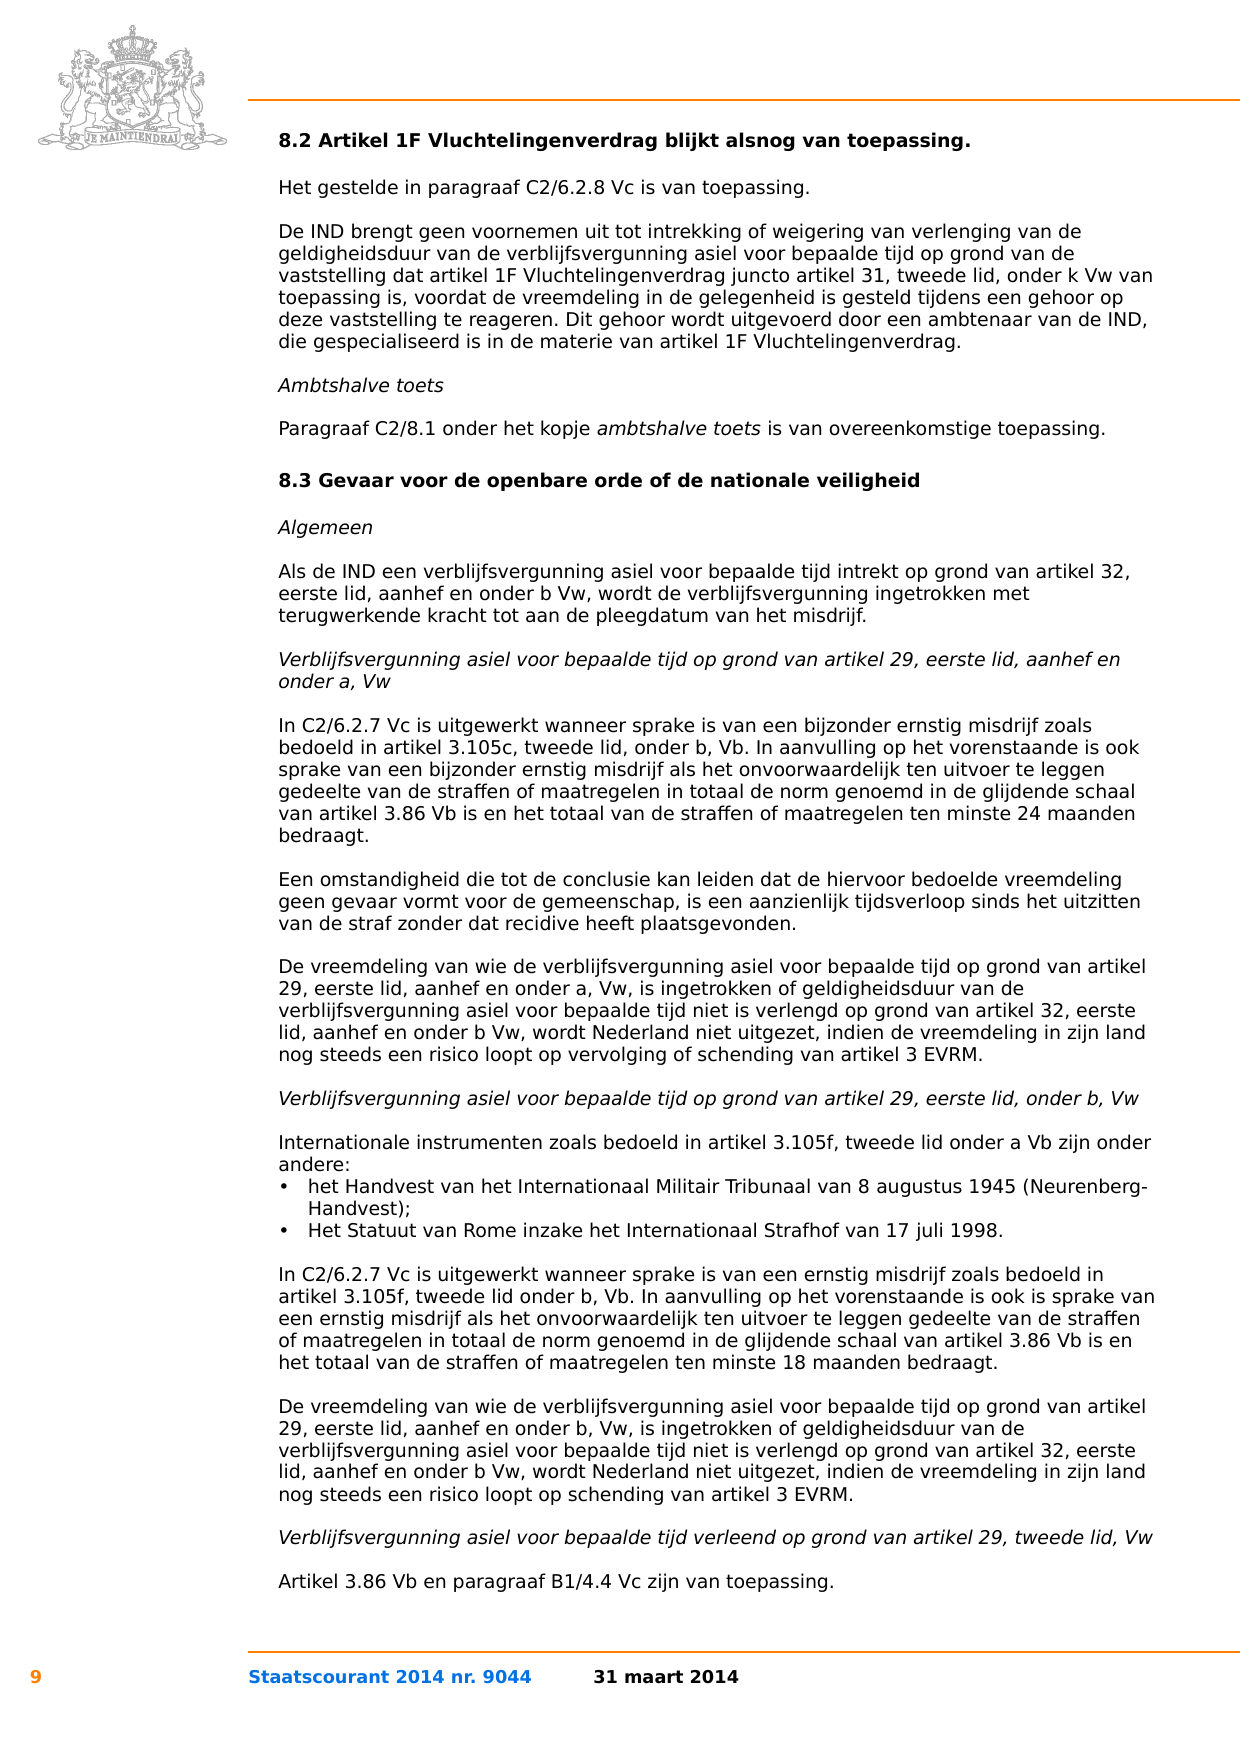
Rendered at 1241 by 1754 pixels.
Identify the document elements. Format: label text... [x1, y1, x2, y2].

text Het gestelde in paragraaf C2/6.2.8 Vc is van toepassing. [278, 177, 1163, 199]
text Een omstandigheid die tot de conclusie kan leiden dat de hiervoor bedoelde vreemdeling geen gevaar vormt voor de gemeenschap, is een aanzienlijk tijdsverloop sinds het uitzitten van de straf zonder dat recidive heeft plaatsgevonden. [278, 868, 1163, 934]
text In C2/6.2.7 Vc is uitgewerkt wanneer sprake is van een bijzonder ernstig misdrijf zoals bedoeld in artikel 3.105c, tweede lid, onder b, Vb. In aanvulling op het vorenstaande is ook sprake van een bijzonder ernstig misdrijf als het onvoorwaardelijk ten uitvoer te leggen gedeelte van de straffen of maatregelen in totaal de norm genoemd in de glijdende schaal van artikel 3.86 Vb is en het totaal van de straffen of maatregelen ten minste 24 maanden bedraagt. [278, 715, 1163, 847]
text Artikel 3.86 Vb en paragraaf B1/4.4 Vc zijn van toepassing. [278, 1571, 1163, 1593]
subtitle Verblijfsvergunning asiel voor bepaalde tijd op grond van artikel 29, eerste lid, aanhef en onder a, Vw [278, 649, 1163, 693]
text In C2/6.2.7 Vc is uitgewerkt wanneer sprake is van een ernstig misdrijf zoals bedoeld in artikel 3.105f, tweede lid onder b, Vb. In aanvulling op het vorenstaande is ook is sprake van een ernstig misdrijf als het onvoorwaardelijk ten uitvoer te leggen gedeelte van de straffen of maatregelen in totaal de norm genoemd in de glijdende schaal van artikel 3.86 Vb is en het totaal van de straffen of maatregelen ten minste 18 maanden bedraagt. [278, 1264, 1163, 1374]
subtitle Algemeen [278, 517, 1163, 539]
subtitle 8.2 Artikel 1F Vluchtelingenverdrag blijkt alsnog van toepassing. [278, 130, 1163, 152]
text • Het Statuut van Rome inzake het Internationaal Strafhof van 17 juli 1998. [278, 1220, 1163, 1242]
text De IND brengt geen voornemen uit tot intrekking of weigering van verlenging van de geldigheidsduur van de verblijfsvergunning asiel voor bepaalde tijd op grond van de vaststelling dat artikel 1F Vluchtelingenverdrag juncto artikel 31, tweede lid, onder k Vw van toepassing is, voordat de vreemdeling in de gelegenheid is gesteld tijdens een gehoor op deze vaststelling te reageren. Dit gehoor wordt uitgevoerd door een ambtenaar van de IND, die gespecialiseerd is in de materie van artikel 1F Vluchtelingenverdrag. [278, 221, 1163, 353]
text De vreemdeling van wie de verblijfsvergunning asiel voor bepaalde tijd op grond van artikel 29, eerste lid, aanhef en onder b, Vw, is ingetrokken of geldigheidsduur van de verblijfsvergunning asiel voor bepaalde tijd niet is verlengd op grond van artikel 32, eerste lid, aanhef en onder b Vw, wordt Nederland niet uitgezet, indien de vreemdeling in zijn land nog steeds een risico loopt op schending van artikel 3 EVRM. [278, 1396, 1163, 1505]
text Internationale instrumenten zoals bedoeld in artikel 3.105f, tweede lid onder a Vb zijn onder andere: [278, 1132, 1163, 1176]
picture [38, 25, 227, 150]
text • het Handvest van het Internationaal Militair Tribunaal van 8 augustus 1945 (Neurenberg-Handvest); [278, 1176, 1163, 1220]
subtitle Ambtshalve toets [278, 374, 1163, 396]
subtitle Verblijfsvergunning asiel voor bepaalde tijd verleend op grond van artikel 29, tweede lid, Vw [278, 1527, 1163, 1549]
subtitle 8.3 Gevaar voor de openbare orde of de nationale veiligheid [278, 470, 1163, 492]
text Als de IND een verblijfsvergunning asiel voor bepaalde tijd intrekt op grond van artikel 32, eerste lid, aanhef en onder b Vw, wordt de verblijfsvergunning ingetrokken met terugwerkende kracht tot aan de pleegdatum van het misdrijf. [278, 561, 1163, 627]
text De vreemdeling van wie de verblijfsvergunning asiel voor bepaalde tijd op grond van artikel 29, eerste lid, aanhef en onder a, Vw, is ingetrokken of geldigheidsduur van de verblijfsvergunning asiel voor bepaalde tijd niet is verlengd op grond van artikel 32, eerste lid, aanhef en onder b Vw, wordt Nederland niet uitgezet, indien de vreemdeling in zijn land nog steeds een risico loopt op vervolging of schending van artikel 3 EVRM. [278, 956, 1163, 1066]
text Paragraaf C2/8.1 onder het kopje ambtshalve toets is van overeenkomstige toepassing. [278, 418, 1163, 440]
subtitle Verblijfsvergunning asiel voor bepaalde tijd op grond van artikel 29, eerste lid, onder b, Vw [278, 1088, 1163, 1110]
